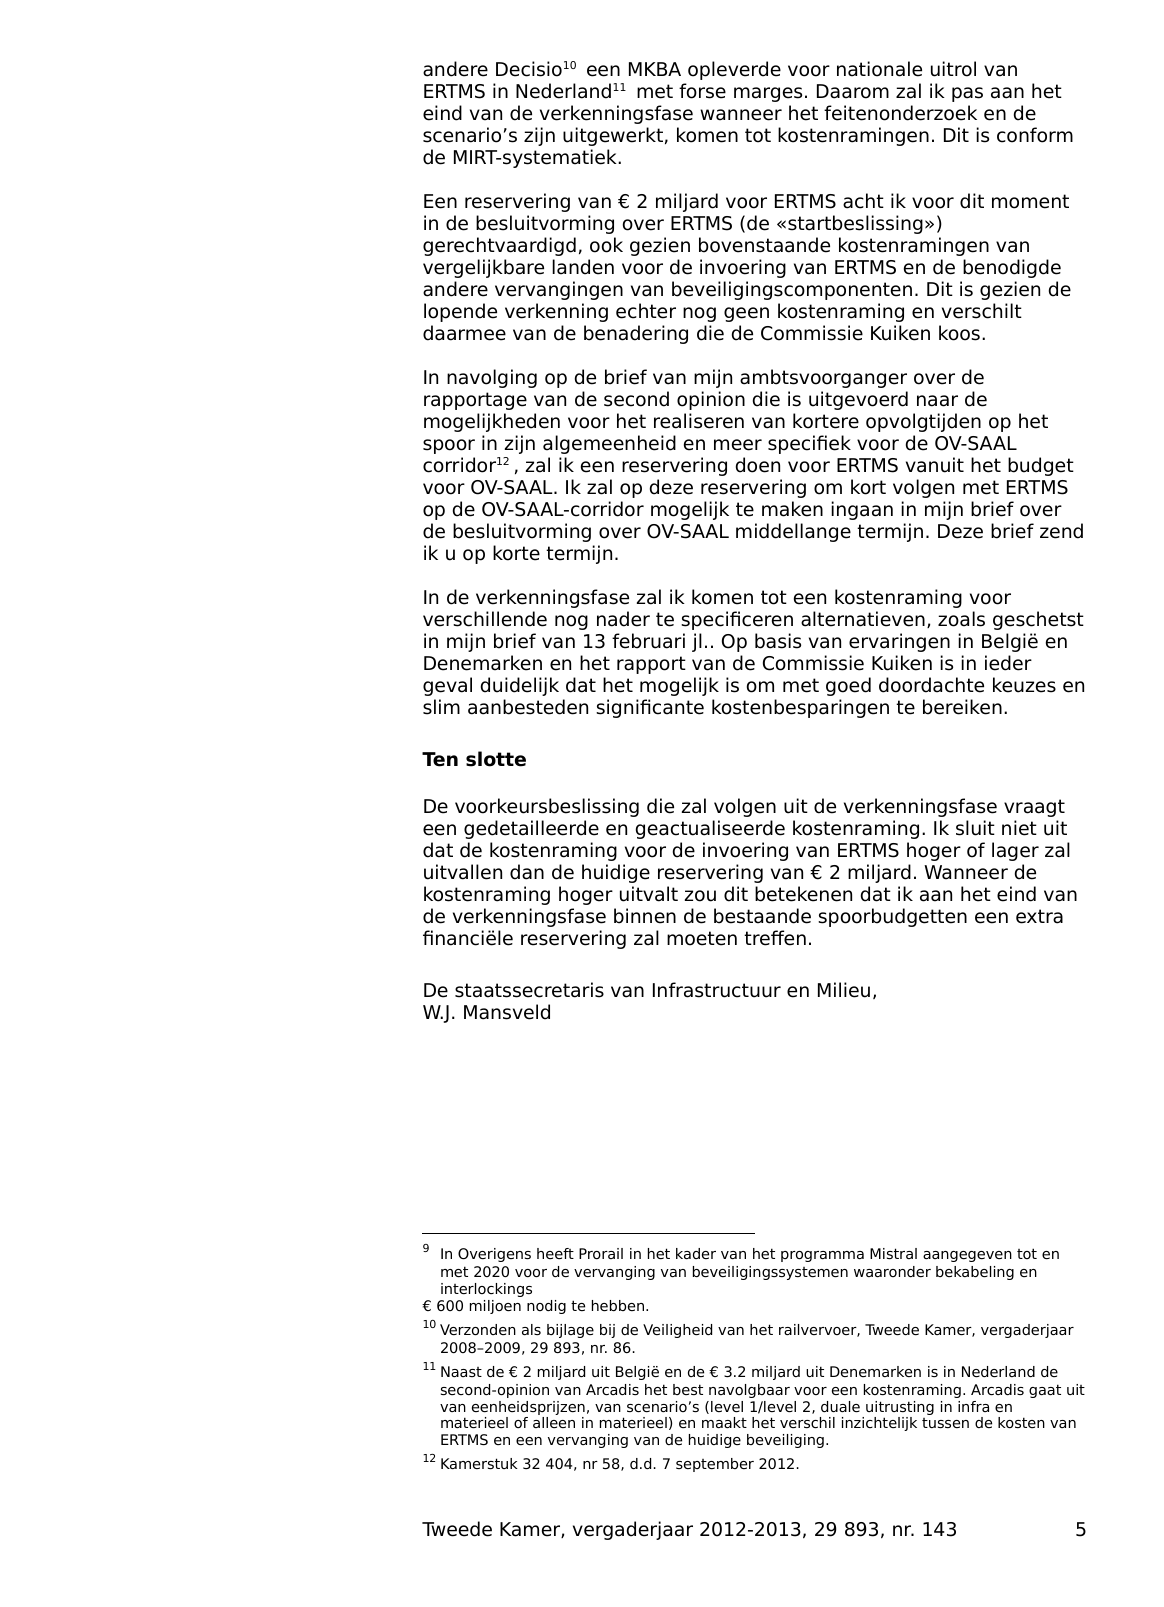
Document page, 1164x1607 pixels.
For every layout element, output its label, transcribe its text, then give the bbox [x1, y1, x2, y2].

text andere Decisio een MKBA opleverde voor nationale uitrol van ERTMS in Nederland met forse marges. Daarom zal ik pas aan het eind van de verkenningsfase wanneer het feitenonderzoek en de scenario’s zijn uitgewerkt, komen tot kostenramingen. Dit is conform de MIRT-systematiek. [422, 59, 1087, 169]
text Een reservering van € 2 miljard voor ERTMS acht ik voor dit moment in de besluitvorming over ERTMS (de «startbeslissing») gerechtvaardigd, ook gezien bovenstaande kostenramingen van vergelijkbare landen voor de invoering van ERTMS en de benodigde andere vervangingen van beveiligingscomponenten. Dit is gezien de lopende verkenning echter nog geen kostenraming en verschilt daarmee van de benadering die de Commissie Kuiken koos. [422, 191, 1087, 345]
text In de verkenningsfase zal ik komen tot een kostenraming voor verschillende nog nader te specificeren alternatieven, zoals geschetst in mijn brief van 13 februari jl.. Op basis van ervaringen in België en Denemarken en het rapport van de Commissie Kuiken is in ieder geval duidelijk dat het mogelijk is om met goed doordachte keuzes en slim aanbesteden significante kostenbesparingen te bereiken. [422, 587, 1087, 719]
text Naast de € 2 miljard uit België en de € 3.2 miljard uit Denemarken is in Nederland de second-opinion van Arcadis het best navolgbaar voor een kostenraming. Arcadis gaat uit van eenheidsprijzen, van scenario’s (level 1/level 2, duale uitrusting in infra en materieel of alleen in materieel) en maakt het verschil inzichtelijk tussen de kosten van ERTMS en een vervanging van de huidige beveiliging. [422, 1360, 1087, 1449]
text Verzonden als bijlage bij de Veiligheid van het railvervoer, Tweede Kamer, vergaderjaar 2008–2009, 29 893, nr. 86. [422, 1318, 1087, 1357]
text De voorkeursbeslissing die zal volgen uit de verkenningsfase vraagt een gedetailleerde en geactualiseerde kostenraming. Ik sluit niet uit dat de kostenraming voor de invoering van ERTMS hoger of lager zal uitvallen dan de huidige reservering van € 2 miljard. Wanneer de kostenraming hoger uitvalt zou dit betekenen dat ik aan het eind van de verkenningsfase binnen de bestaande spoorbudgetten een extra financiële reservering zal moeten treffen. [422, 796, 1087, 950]
subtitle Ten slotte [422, 749, 1087, 771]
text Kamerstuk 32 404, nr 58, d.d. 7 september 2012. [422, 1452, 1087, 1474]
text De staatssecretaris van Infrastructuur en Milieu, W.J. Mansveld [422, 980, 1087, 1024]
text € 600 miljoen nodig te hebben. [422, 1298, 1087, 1315]
text In navolging op de brief van mijn ambtsvoorganger over de rapportage van de second opinion die is uitgevoerd naar de mogelijkheden voor het realiseren van kortere opvolgtijden op het spoor in zijn algemeenheid en meer specifiek voor de OV-SAAL corridor, zal ik een reservering doen voor ERTMS vanuit het budget voor OV-SAAL. Ik zal op deze reservering om kort volgen met ERTMS op de OV-SAAL-corridor mogelijk te maken ingaan in mijn brief over de besluitvorming over OV-SAAL middellange termijn. Deze brief zend ik u op korte termijn. [422, 367, 1087, 565]
text In Overigens heeft Prorail in het kader van het programma Mistral aangegeven tot en met 2020 voor de vervanging van beveiligingssystemen waaronder bekabeling en interlockings [422, 1242, 1087, 1298]
